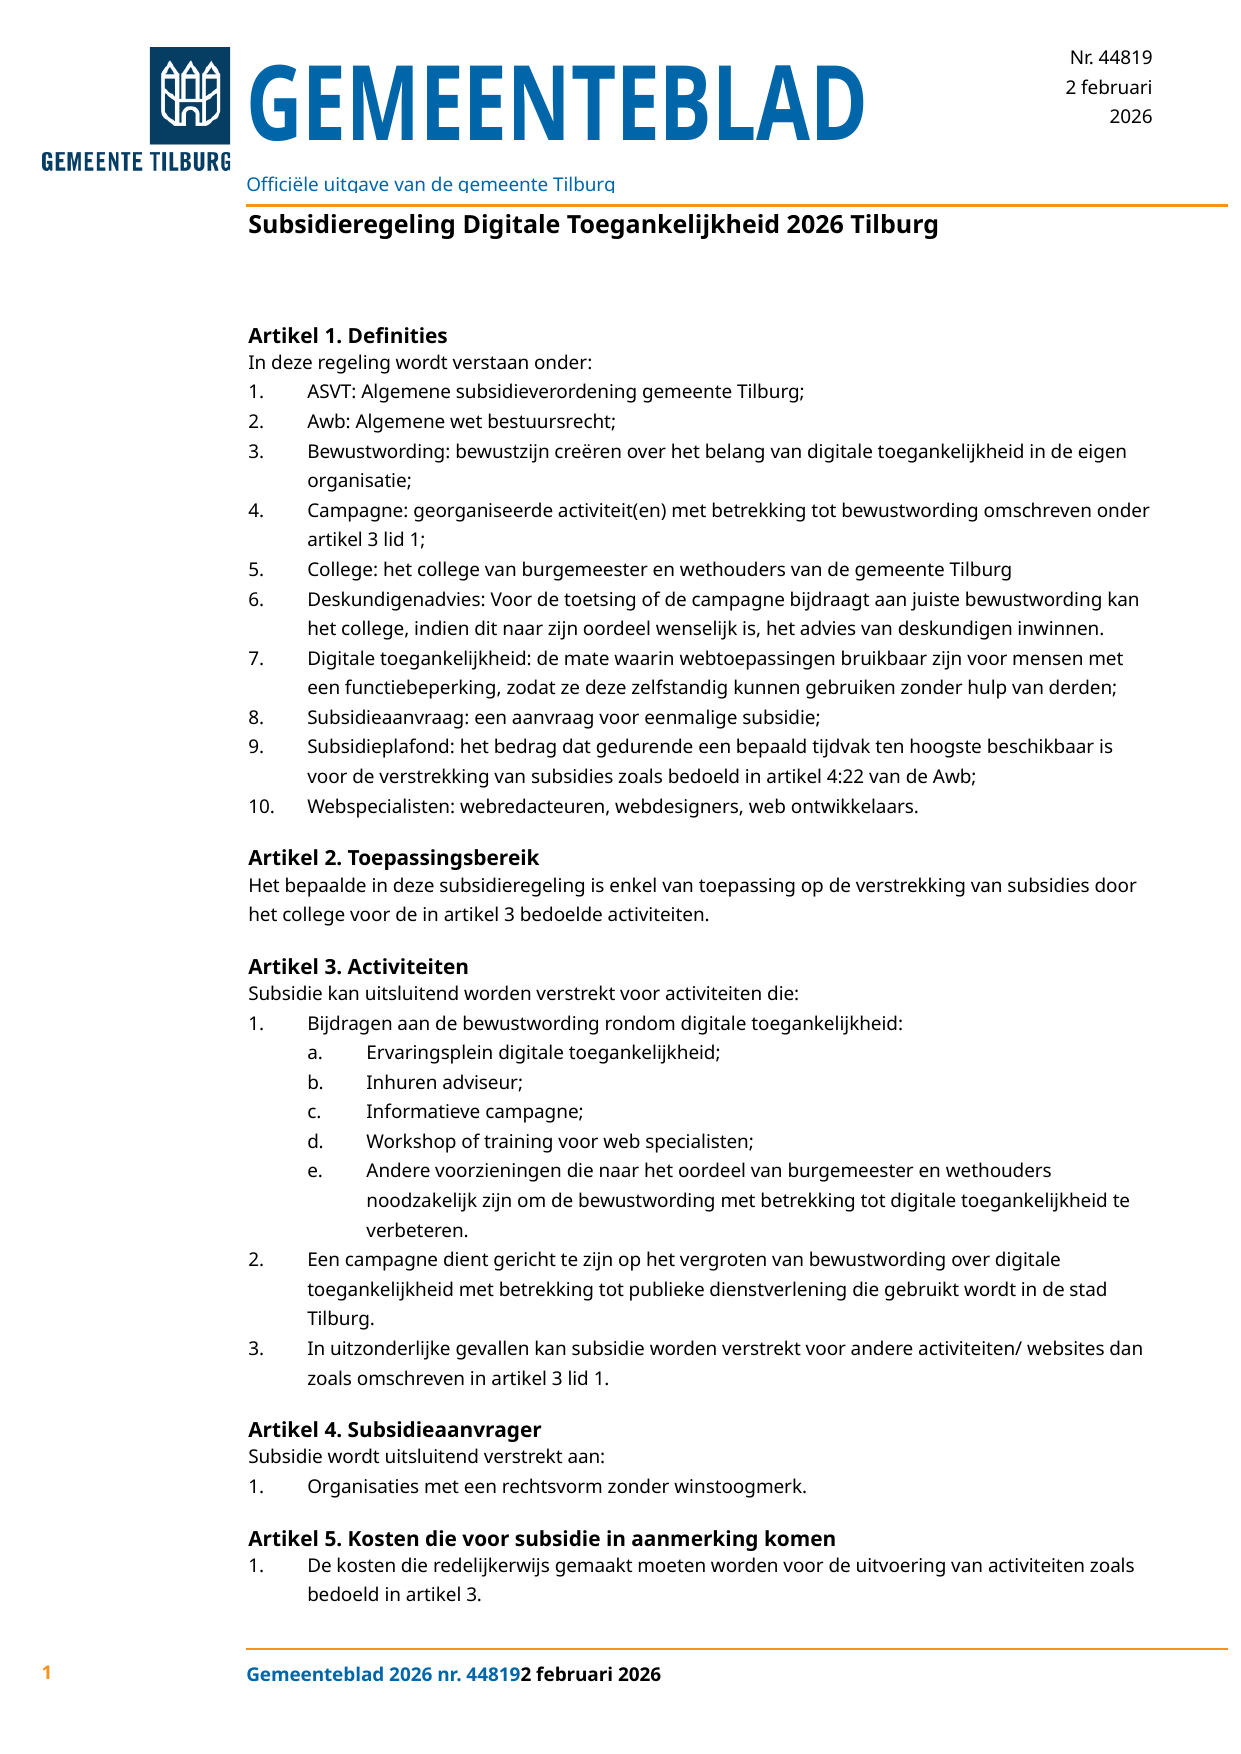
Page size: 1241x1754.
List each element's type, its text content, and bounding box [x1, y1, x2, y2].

list In uitzonderlijke gevallen kan subsidie worden verstrekt voor andere activiteiten/ websites dan zoals omschreven in artikel 3 lid 1. [248, 1335, 1152, 1391]
list Subsidieaanvraag: een aanvraag voor eenmalige subsidie; [248, 704, 1152, 730]
text Artikel 5. Kosten die voor subsidie in aanmerking komen [248, 1524, 1152, 1552]
list Organisaties met een rechtsvorm zonder winstoogmerk. [248, 1473, 1152, 1499]
text Artikel 4. Subsidieaanvrager [248, 1415, 1152, 1444]
list ASVT: Algemene subsidieverordening gemeente Tilburg; [248, 379, 1152, 404]
text In deze regeling wordt verstaan onder: [248, 349, 1152, 375]
list Campagne: georganiseerde activiteit(en) met betrekking tot bewustwording omschreven onder artikel 3 lid 1; [248, 497, 1152, 552]
text Subsidie wordt uitsluitend verstrekt aan: [248, 1444, 1152, 1469]
list Bewustwording: bewustzijn creëren over het belang van digitale toegankelijkheid in de eigen organisatie; [248, 438, 1152, 493]
list Deskundigenadvies: Voor de toetsing of de campagne bijdraagt aan juiste bewustwording kan het college, indien dit naar zijn oordeel wenselijk is, het advies van deskundigen inwinnen. [248, 586, 1152, 641]
list Inhuren adviseur; [307, 1069, 1152, 1095]
list Digitale toegankelijkheid: de mate waarin webtoepassingen bruikbaar zijn voor mensen met een functiebeperking, zodat ze deze zelfstandig kunnen gebruiken zonder hulp van derden; [248, 645, 1152, 700]
list Andere voorzieningen die naar het oordeel van burgemeester en wethouders noodzakelijk zijn om de bewustwording met betrekking tot digitale toegankelijkheid te verbeteren. [307, 1158, 1152, 1243]
picture [41, 47, 231, 172]
list Awb: Algemene wet bestuursrecht; [248, 408, 1152, 434]
text Artikel 3. Activiteiten [248, 952, 1152, 980]
text Subsidie kan uitsluitend worden verstrekt voor activiteiten die: [248, 980, 1152, 1006]
list Een campagne dient gericht te zijn op het vergroten van bewustwording over digitale toegankelijkheid met betrekking tot publieke dienstverlening die gebruikt wordt in de stad Tilburg. [248, 1246, 1152, 1331]
list Ervaringsplein digitale toegankelijkheid; [307, 1039, 1152, 1065]
list Informatieve campagne; [307, 1098, 1152, 1124]
text Subsidieregeling Digitale Toegankelijkheid 2026 Tilburg [248, 207, 1152, 241]
list Bijdragen aan de bewustwording rondom digitale toegankelijkheid: [248, 1010, 1152, 1036]
list Subsidieplafond: het bedrag dat gedurende een bepaald tijdvak ten hoogste beschikbaar is voor de verstrekking van subsidies zoals bedoeld in artikel 4:22 van de Awb; [248, 734, 1152, 789]
text Het bepaalde in deze subsidieregeling is enkel van toepassing op de verstrekking van subsidies door het college voor de in artikel 3 bedoelde activiteiten. [248, 872, 1152, 927]
list De kosten die redelijkerwijs gemaakt moeten worden voor de uitvoering van activiteiten zoals bedoeld in artikel 3. [248, 1552, 1152, 1607]
text Artikel 1. Definities [248, 321, 1152, 349]
list Workshop of training voor web specialisten; [307, 1128, 1152, 1154]
list Webspecialisten: webredacteuren, webdesigners, web ontwikkelaars. [248, 793, 1152, 819]
text Artikel 2. Toepassingsbereik [248, 843, 1152, 872]
list College: het college van burgemeester en wethouders van de gemeente Tilburg [248, 556, 1152, 582]
